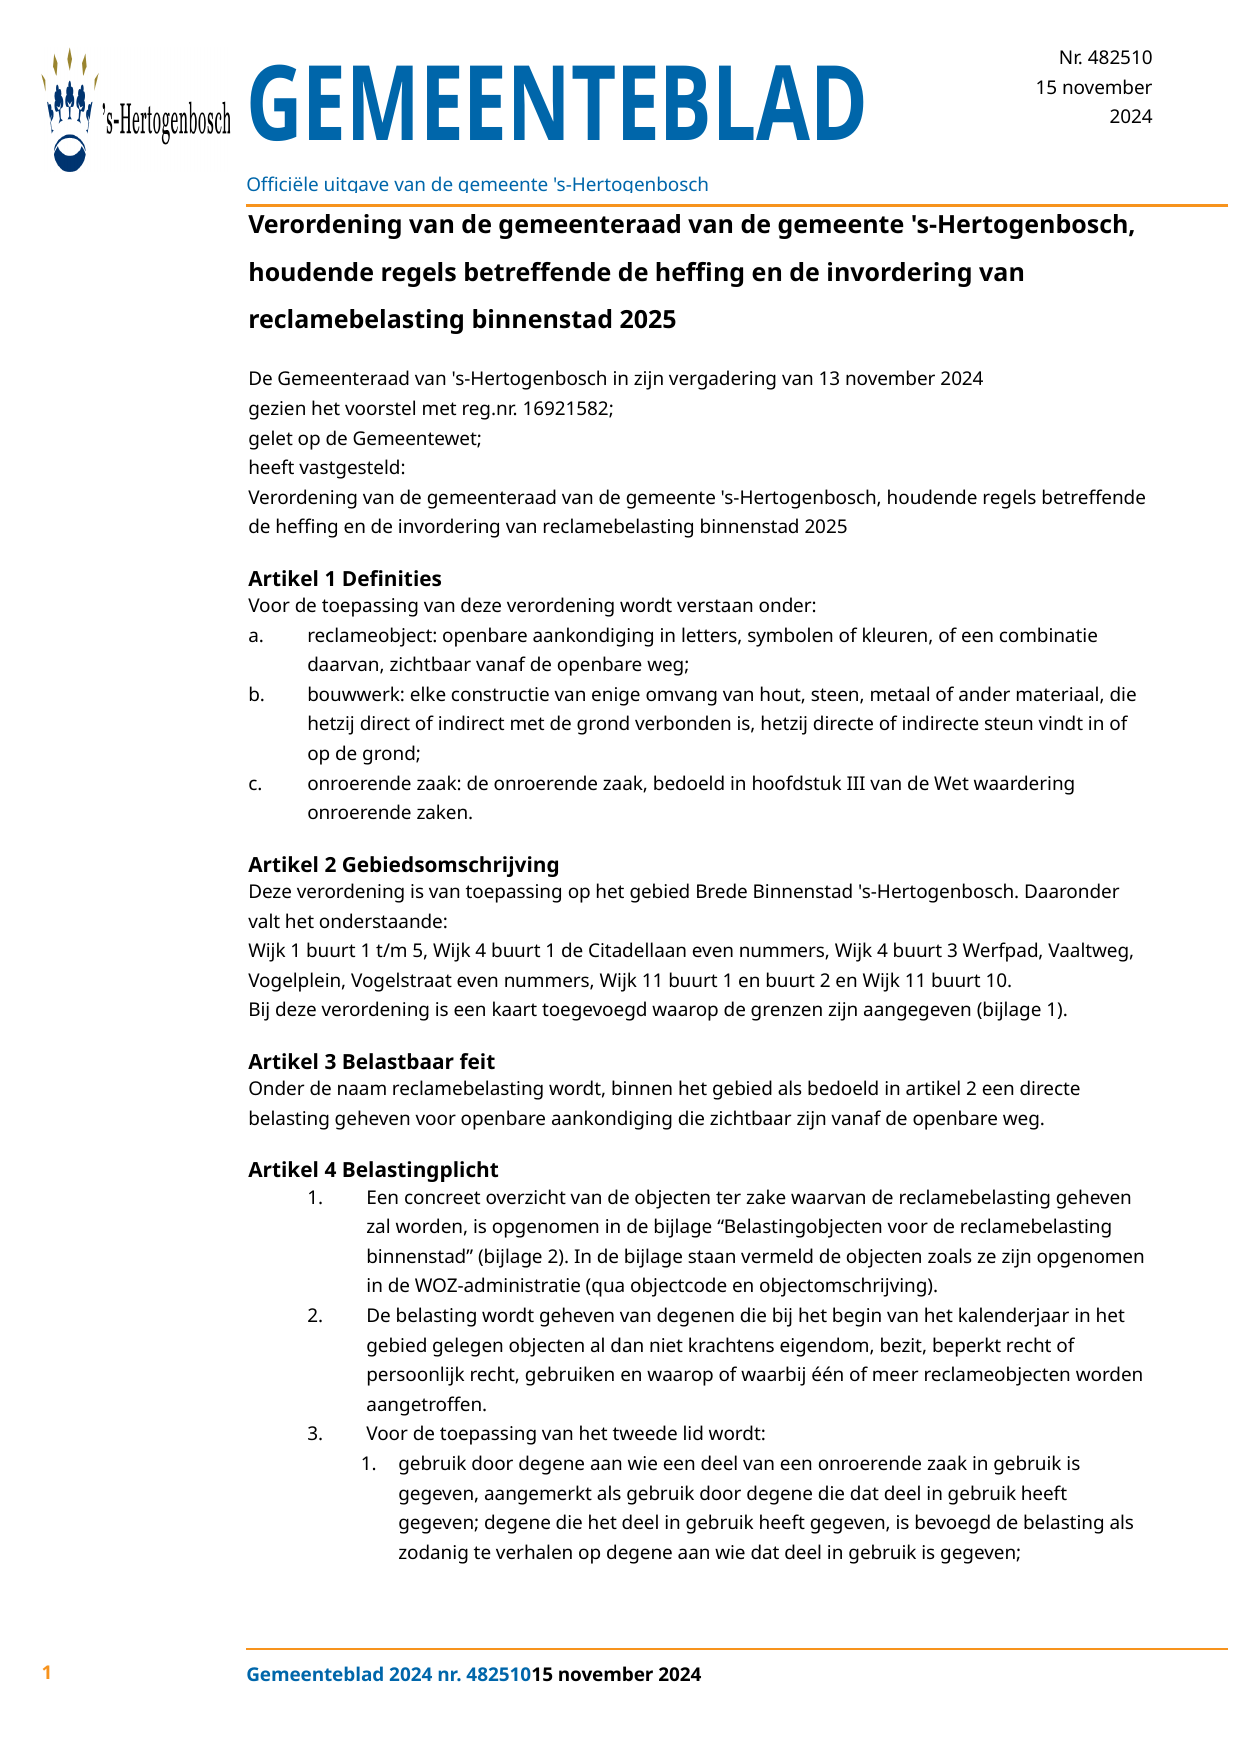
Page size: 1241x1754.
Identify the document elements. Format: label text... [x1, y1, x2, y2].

text Verordening van de gemeenteraad van de gemeente 's-Hertogenbosch, houdende regels betreffende de heffing en de invordering van reclamebelasting binnenstad 2025 [248, 484, 1152, 539]
text Onder de naam reclamebelasting wordt, binnen het gebied als bedoeld in artikel 2 een directe belasting geheven voor openbare aankondiging die zichtbaar zijn vanaf de openbare weg. [248, 1075, 1152, 1131]
text Verordening van de gemeenteraad van de gemeente 's-Hertogenbosch, houdende regels betreffende de heffing en de invordering van reclamebelasting binnenstad 2025 [248, 207, 1152, 336]
text Artikel 2 Gebiedsomschrijving [248, 850, 1152, 878]
text gezien het voorstel met reg.nr. 16921582; [248, 395, 1152, 421]
text heeft vastgesteld: [248, 454, 1152, 480]
text Artikel 1 Definities [248, 564, 1152, 592]
list De belasting wordt geheven van degenen die bij het begin van het kalenderjaar in het gebied gelegen objecten al dan niet krachtens eigendom, bezit, beperkt recht of persoonlijk recht, gebruiken en waarop of waarbij één of meer reclameobjecten worden aangetroffen. [307, 1302, 1152, 1417]
list bouwwerk: elke constructie van enige omvang van hout, steen, metaal of ander materiaal, die hetzij direct of indirect met de grond verbonden is, hetzij directe of indirecte steun vindt in of op de grond; [248, 681, 1152, 766]
list gebruik door degene aan wie een deel van een onroerende zaak in gebruik is gegeven, aangemerkt als gebruik door degene die dat deel in gebruik heeft gegeven; degene die het deel in gebruik heeft gegeven, is bevoegd de belasting als zodanig te verhalen op degene aan wie dat deel in gebruik is gegeven; [361, 1450, 1152, 1564]
text Deze verordening is van toepassing op het gebied Brede Binnenstad 's-Hertogenbosch. Daaronder valt het onderstaande: [248, 878, 1152, 933]
list onroerende zaak: de onroerende zaak, bedoeld in hoofdstuk III van de Wet waardering onroerende zaken. [248, 770, 1152, 825]
list Een concreet overzicht van de objecten ter zake waarvan de reclamebelasting geheven zal worden, is opgenomen in de bijlage “Belastingobjecten voor de reclamebelasting binnenstad” (bijlage 2). In de bijlage staan vermeld de objecten zoals ze zijn opgenomen in de WOZ-administratie (qua objectcode en objectomschrijving). [307, 1184, 1152, 1298]
text De Gemeenteraad van 's-Hertogenbosch in zijn vergadering van 13 november 2024 [248, 366, 1152, 391]
text Voor de toepassing van deze verordening wordt verstaan onder: [248, 592, 1152, 618]
list Voor de toepassing van het tweede lid wordt: [307, 1421, 1152, 1446]
text Artikel 3 Belastbaar feit [248, 1047, 1152, 1075]
text Artikel 4 Belastingplicht [248, 1155, 1152, 1184]
picture [41, 47, 231, 172]
text Wijk 1 buurt 1 t/m 5, Wijk 4 buurt 1 de Citadellaan even nummers, Wijk 4 buurt 3 Werfpad, Vaaltweg, Vogelplein, Vogelstraat even nummers, Wijk 11 buurt 1 en buurt 2 en Wijk 11 buurt 10. [248, 937, 1152, 993]
text Bij deze verordening is een kaart toegevoegd waarop de grenzen zijn aangegeven (bijlage 1). [248, 997, 1152, 1022]
text gelet op de Gemeentewet; [248, 425, 1152, 450]
list reclameobject: openbare aankondiging in letters, symbolen of kleuren, of een combinatie daarvan, zichtbaar vanaf de openbare weg; [248, 622, 1152, 677]
